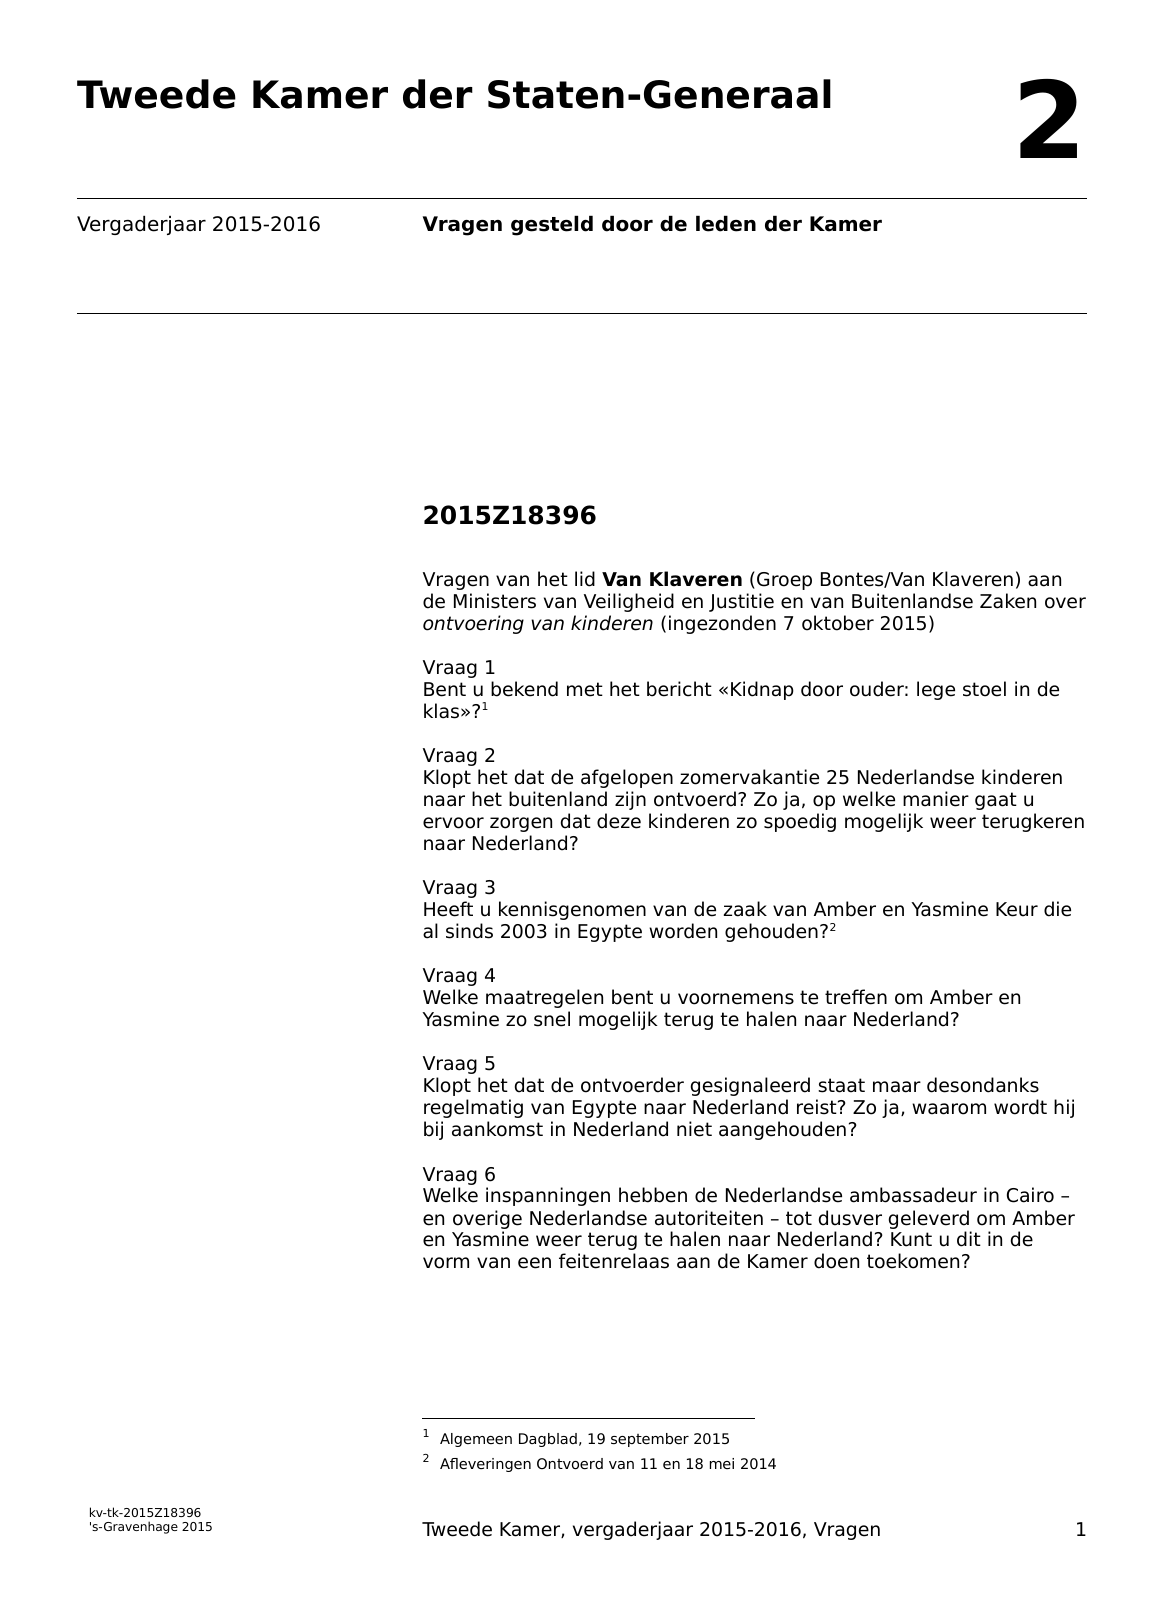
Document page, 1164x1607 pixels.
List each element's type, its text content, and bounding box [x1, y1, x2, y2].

text Vraag 2 [422, 745, 1087, 767]
text 's-Gravenhage 2015 [88, 1520, 323, 1534]
text Vraag 6 [422, 1163, 1087, 1185]
table_cell Vragen gesteld door de leden der Kamer [422, 199, 1087, 313]
text Vragen van het lid Van Klaveren (Groep Bontes/Van Klaveren) aan de Ministers van Veiligheid en Justitie en van Buitenlandse Zaken over ontvoering van kinderen (ingezonden 7 oktober 2015) [422, 569, 1087, 635]
text Vraag 4 [422, 965, 1087, 987]
text Algemeen Dagblad, 19 september 2015 [422, 1427, 1087, 1449]
table_header Tweede Kamer der Staten-Generaal [77, 59, 886, 198]
text 2015Z18396 [422, 501, 1087, 531]
table_header 2 [886, 59, 1087, 198]
text Bent u bekend met het bericht «Kidnap door ouder: lege stoel in de klas»? [422, 679, 1087, 723]
text Vraag 3 [422, 877, 1087, 899]
text Vraag 1 [422, 657, 1087, 679]
text Heeft u kennisgenomen van de zaak van Amber en Yasmine Keur die al sinds 2003 in Egypte worden gehouden? [422, 899, 1087, 943]
table_cell Vergaderjaar 2015-2016 [77, 199, 422, 313]
text Welke inspanningen hebben de Nederlandse ambassadeur in Cairo – en overige Nederlandse autoriteiten – tot dusver geleverd om Amber en Yasmine weer terug te halen naar Nederland? Kunt u dit in de vorm van een feitenrelaas aan de Kamer doen toekomen? [422, 1185, 1087, 1273]
text Afleveringen Ontvoerd van 11 en 18 mei 2014 [422, 1452, 1087, 1474]
text kv-tk-2015Z18396 [88, 1506, 323, 1520]
text Welke maatregelen bent u voornemens te treffen om Amber en Yasmine zo snel mogelijk terug te halen naar Nederland? [422, 987, 1087, 1031]
text Klopt het dat de afgelopen zomervakantie 25 Nederlandse kinderen naar het buitenland zijn ontvoerd? Zo ja, op welke manier gaat u ervoor zorgen dat deze kinderen zo spoedig mogelijk weer terugkeren naar Nederland? [422, 767, 1087, 855]
text Vraag 5 [422, 1053, 1087, 1075]
text Klopt het dat de ontvoerder gesignaleerd staat maar desondanks regelmatig van Egypte naar Nederland reist? Zo ja, waarom wordt hij bij aankomst in Nederland niet aangehouden? [422, 1075, 1087, 1141]
